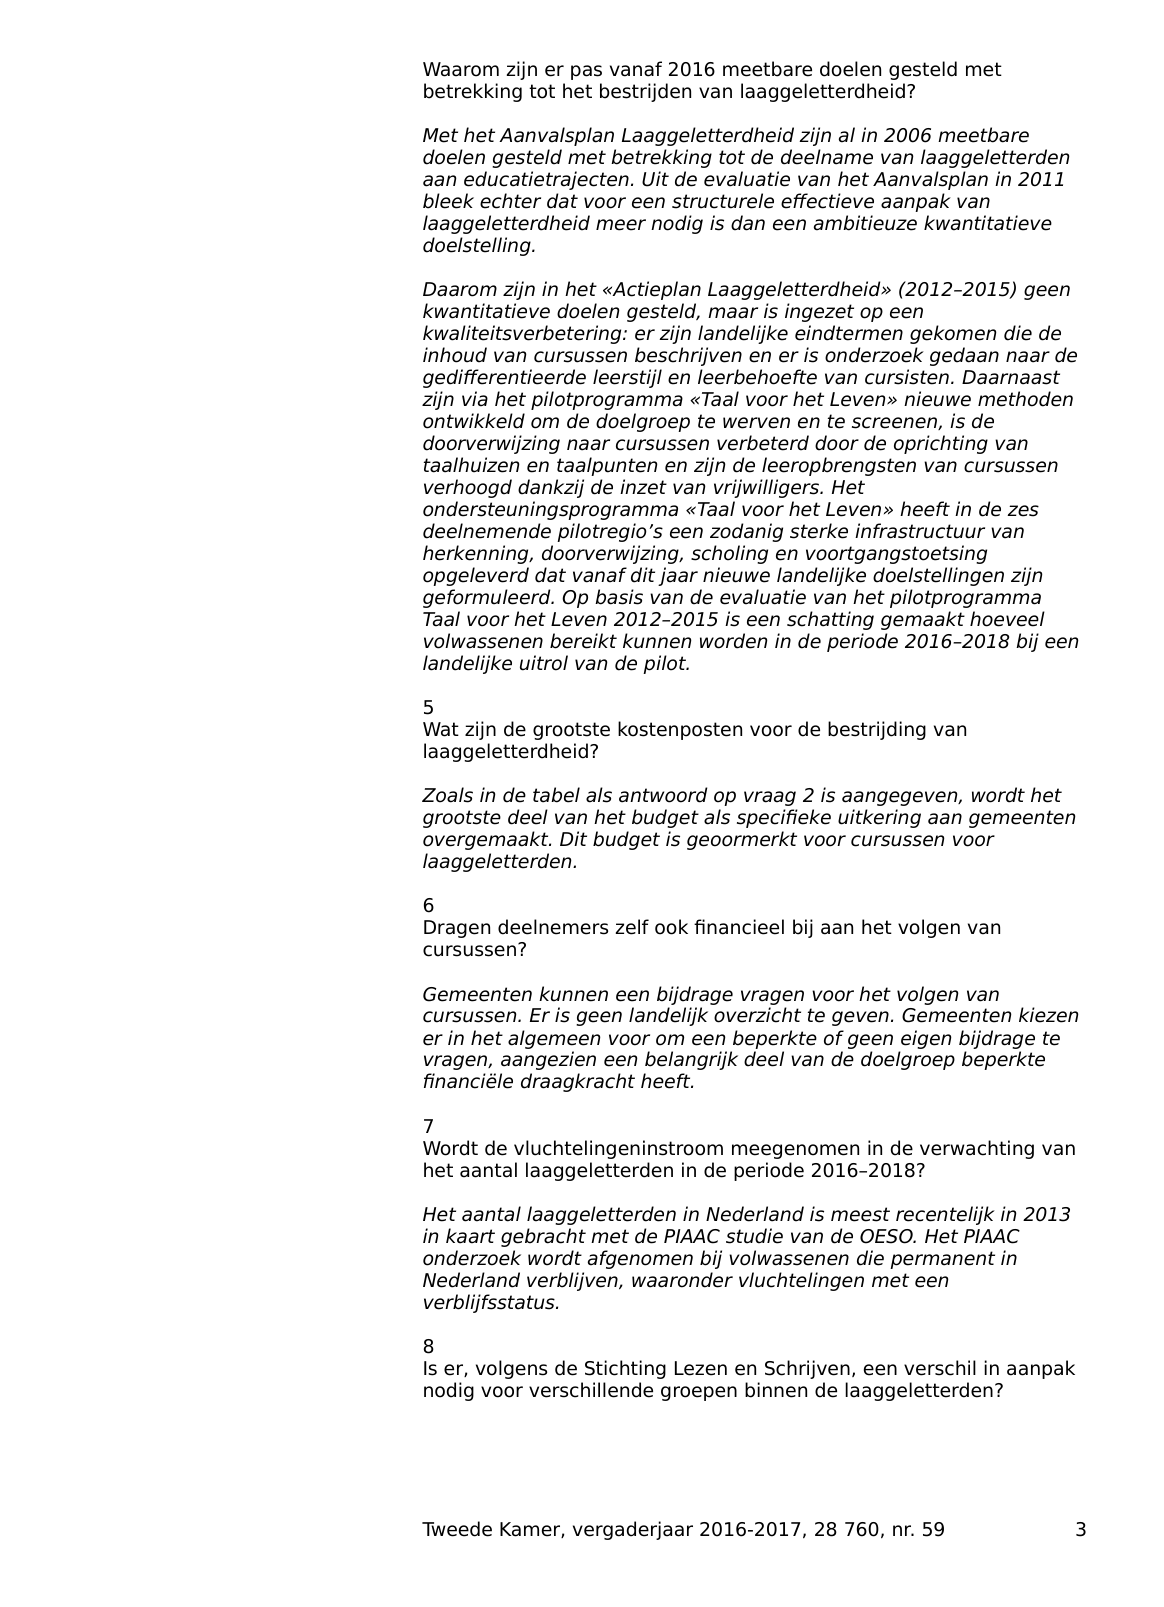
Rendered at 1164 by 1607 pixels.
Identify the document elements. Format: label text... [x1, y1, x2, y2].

text Is er, volgens de Stichting Lezen en Schrijven, een verschil in aanpak nodig voor verschillende groepen binnen de laaggeletterden? [422, 1358, 1087, 1402]
text Daarom zijn in het «Actieplan Laaggeletterdheid» (2012–2015) geen kwantitatieve doelen gesteld, maar is ingezet op een kwaliteitsverbetering: er zijn landelijke eindtermen gekomen die de inhoud van cursussen beschrijven en er is onderzoek gedaan naar de gedifferentieerde leerstijl en leerbehoefte van cursisten. Daarnaast zijn via het pilotprogramma «Taal voor het Leven» nieuwe methoden ontwikkeld om de doelgroep te werven en te screenen, is de doorverwijzing naar cursussen verbeterd door de oprichting van taalhuizen en taalpunten en zijn de leeropbrengsten van cursussen verhoogd dankzij de inzet van vrijwilligers. Het ondersteuningsprogramma «Taal voor het Leven» heeft in de zes deelnemende pilotregio’s een zodanig sterke infrastructuur van herkenning, doorverwijzing, scholing en voortgangstoetsing opgeleverd dat vanaf dit jaar nieuwe landelijke doelstellingen zijn geformuleerd. Op basis van de evaluatie van het pilotprogramma Taal voor het Leven 2012–2015 is een schatting gemaakt hoeveel volwassenen bereikt kunnen worden in de periode 2016–2018 bij een landelijke uitrol van de pilot. [422, 279, 1087, 675]
text Waarom zijn er pas vanaf 2016 meetbare doelen gesteld met betrekking tot het bestrijden van laaggeletterdheid? [422, 59, 1087, 103]
text Dragen deelnemers zelf ook financieel bij aan het volgen van cursussen? [422, 917, 1087, 961]
text 5 [422, 697, 1087, 719]
text 7 [422, 1116, 1087, 1137]
text Wat zijn de grootste kostenposten voor de bestrijding van laaggeletterdheid? [422, 719, 1087, 763]
text Wordt de vluchtelingeninstroom meegenomen in de verwachting van het aantal laaggeletterden in de periode 2016–2018? [422, 1137, 1087, 1181]
text Zoals in de tabel als antwoord op vraag 2 is aangegeven, wordt het grootste deel van het budget als specifieke uitkering aan gemeenten overgemaakt. Dit budget is geoormerkt voor cursussen voor laaggeletterden. [422, 785, 1087, 873]
text Het aantal laaggeletterden in Nederland is meest recentelijk in 2013 in kaart gebracht met de PIAAC studie van de OESO. Het PIAAC onderzoek wordt afgenomen bij volwassenen die permanent in Nederland verblijven, waaronder vluchtelingen met een verblijfsstatus. [422, 1204, 1087, 1313]
text 8 [422, 1336, 1087, 1358]
text Met het Aanvalsplan Laaggeletterdheid zijn al in 2006 meetbare doelen gesteld met betrekking tot de deelname van laaggeletterden aan educatietrajecten. Uit de evaluatie van het Aanvalsplan in 2011 bleek echter dat voor een structurele effectieve aanpak van laaggeletterdheid meer nodig is dan een ambitieuze kwantitatieve doelstelling. [422, 125, 1087, 257]
text Gemeenten kunnen een bijdrage vragen voor het volgen van cursussen. Er is geen landelijk overzicht te geven. Gemeenten kiezen er in het algemeen voor om een beperkte of geen eigen bijdrage te vragen, aangezien een belangrijk deel van de doelgroep beperkte financiële draagkracht heeft. [422, 983, 1087, 1093]
text 6 [422, 895, 1087, 917]
